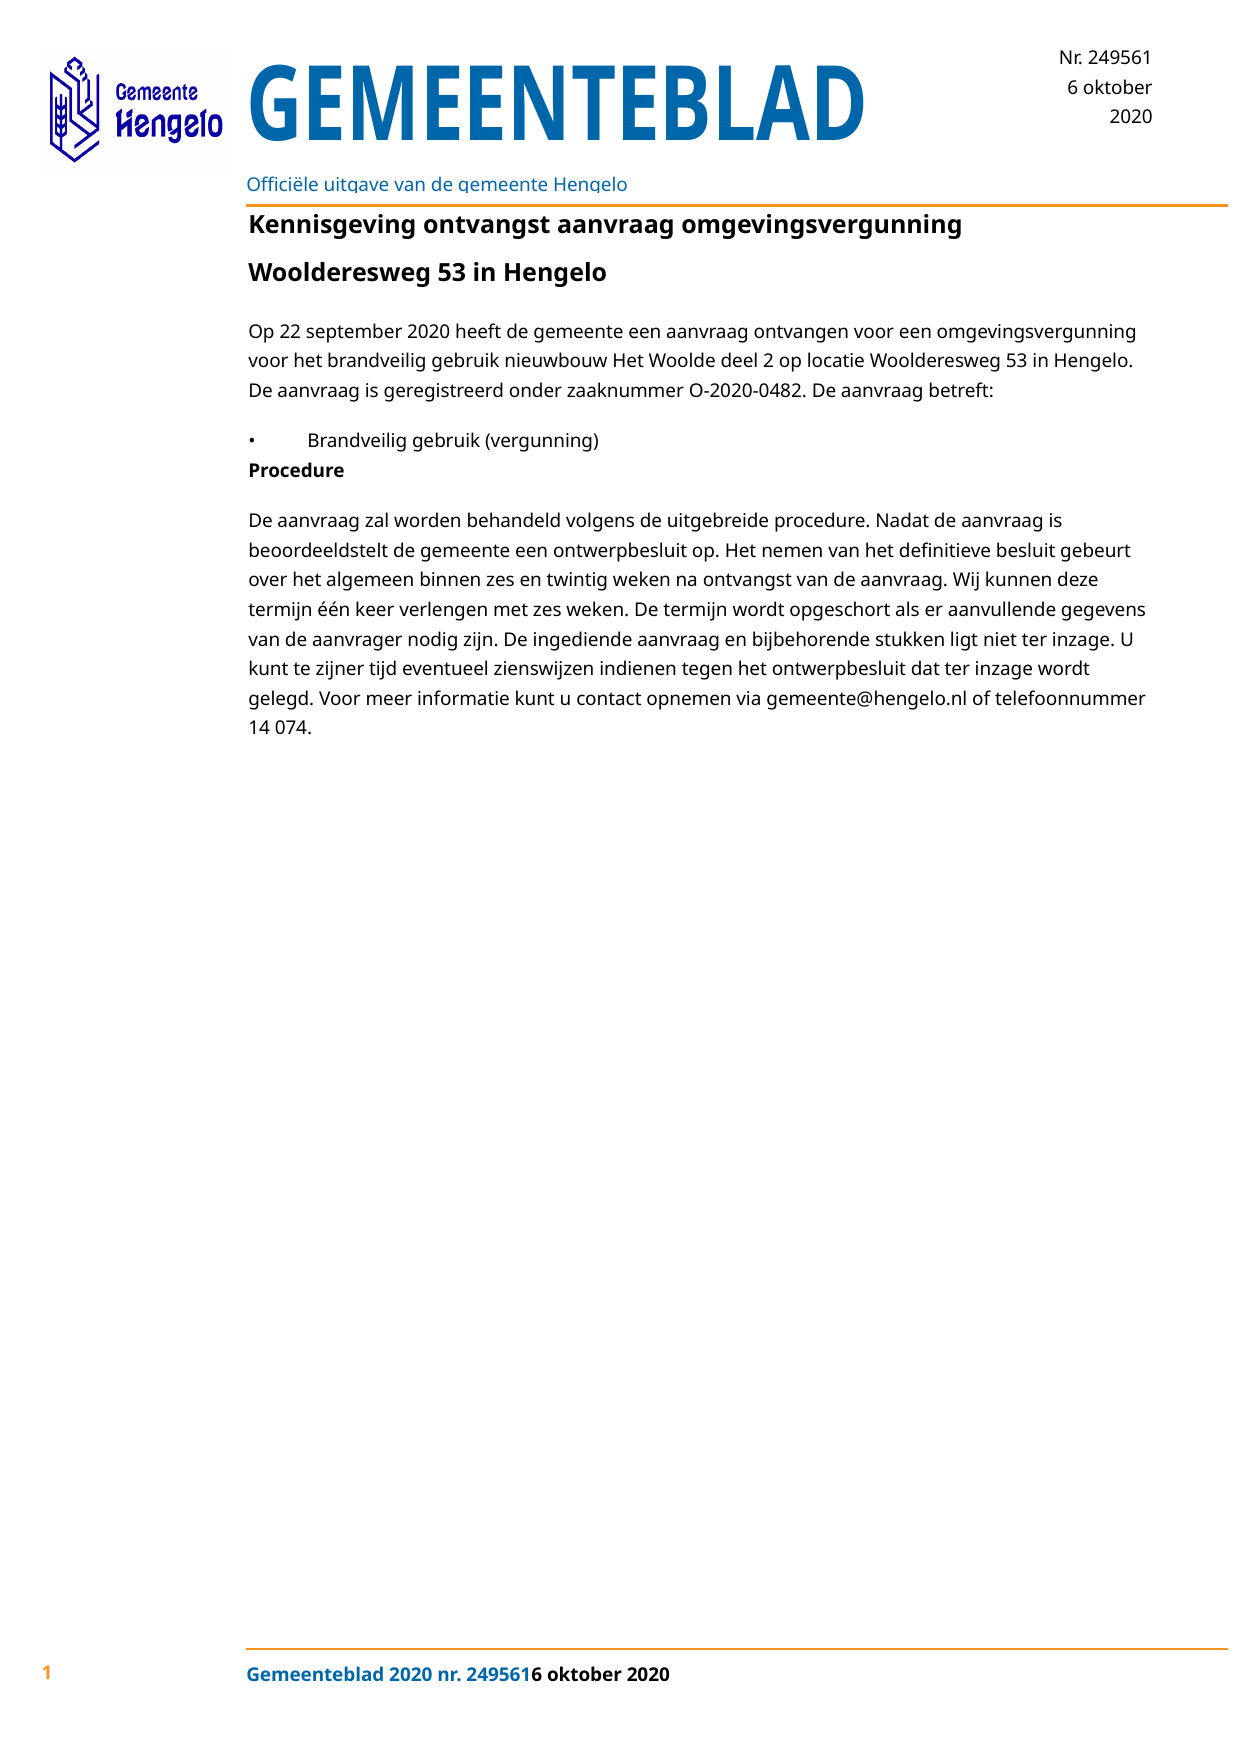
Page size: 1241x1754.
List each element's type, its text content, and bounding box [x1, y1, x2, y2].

picture [41, 47, 231, 172]
text De aanvraag zal worden behandeld volgens de uitgebreide procedure. Nadat de aanvraag is beoordeeldstelt de gemeente een ontwerpbesluit op. Het nemen van het definitieve besluit gebeurt over het algemeen binnen zes en twintig weken na ontvangst van de aanvraag. Wij kunnen deze termijn één keer verlengen met zes weken. De termijn wordt opgeschort als er aanvullende gegevens van de aanvrager nodig zijn. De ingediende aanvraag en bijbehorende stukken ligt niet ter inzage. U kunt te zijner tijd eventueel zienswijzen indienen tegen het ontwerpbesluit dat ter inzage wordt gelegd. Voor meer informatie kunt u contact opnemen via gemeente@hengelo.nl of telefoonnummer 14 074. [248, 507, 1152, 740]
text Procedure [248, 457, 1152, 483]
text Kennisgeving ontvangst aanvraag omgevingsvergunning Woolderesweg 53 in Hengelo [248, 207, 1152, 288]
text Op 22 september 2020 heeft de gemeente een aanvraag ontvangen voor een omgevingsvergunning voor het brandveilig gebruik nieuwbouw Het Woolde deel 2 op locatie Woolderesweg 53 in Hengelo. De aanvraag is geregistreerd onder zaaknummer O-2020-0482. De aanvraag betreft: [248, 318, 1152, 403]
list Brandveilig gebruik (vergunning) [248, 427, 1152, 453]
